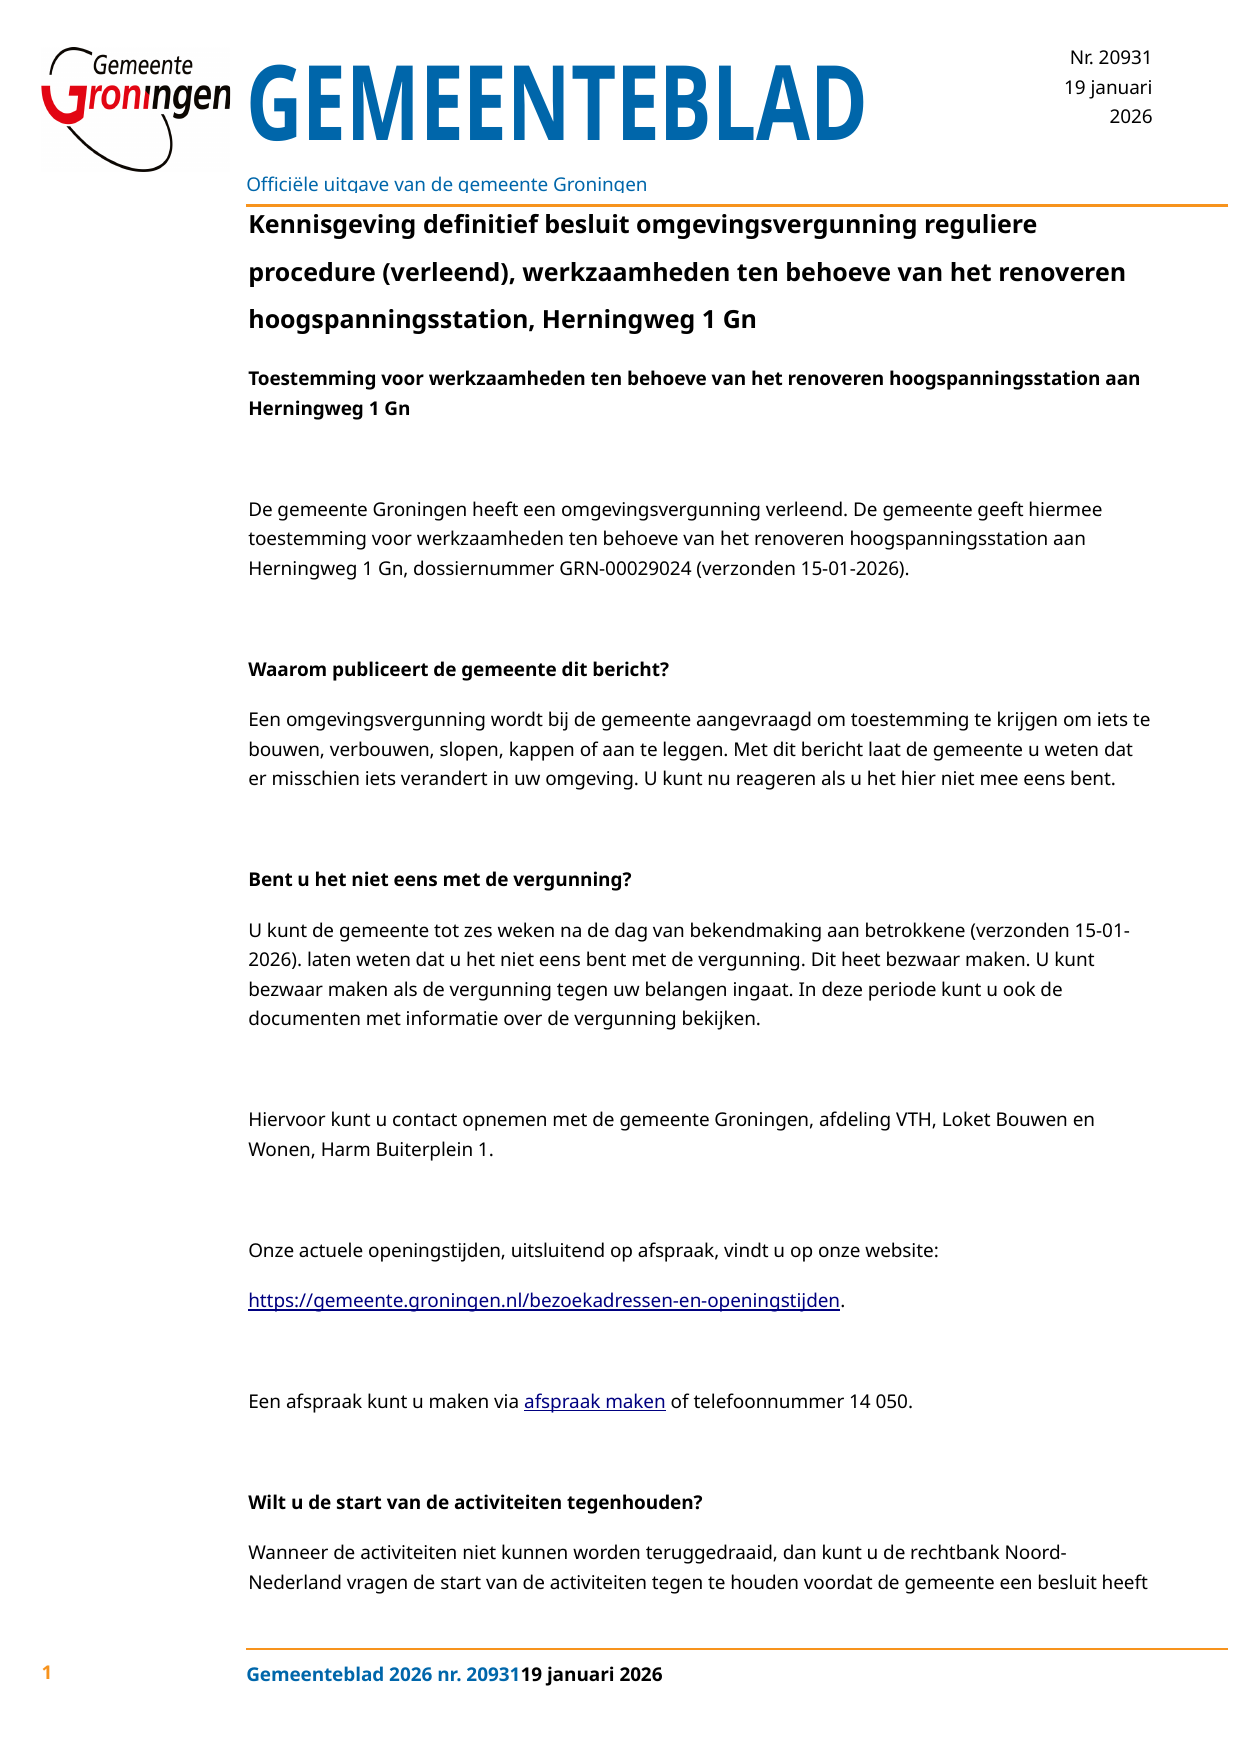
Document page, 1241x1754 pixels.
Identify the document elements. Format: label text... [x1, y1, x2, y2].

picture [41, 47, 231, 172]
text Onze actuele openingstijden, uitsluitend op afspraak, vindt u op onze website: [248, 1237, 1152, 1262]
text Waarom publiceert de gemeente dit bericht? [248, 656, 1152, 682]
text Kennisgeving definitief besluit omgevingsvergunning reguliere procedure (verleend), werkzaamheden ten behoeve van het renoveren hoogspanningsstation, Herningweg 1 Gn [248, 207, 1152, 336]
text De gemeente Groningen heeft een omgevingsvergunning verleend. De gemeente geeft hiermee toestemming voor werkzaamheden ten behoeve van het renoveren hoogspanningsstation aan Herningweg 1 Gn, dossiernummer GRN-00029024 (verzonden 15-01-2026). [248, 496, 1152, 581]
text U kunt de gemeente tot zes weken na de dag van bekendmaking aan betrokkene (verzonden 15-01-2026). laten weten dat u het niet eens bent met de vergunning. Dit heet bezwaar maken. U kunt bezwaar maken als de vergunning tegen uw belangen ingaat. In deze periode kunt u ook de documenten met informatie over de vergunning bekijken. [248, 917, 1152, 1031]
text Hiervoor kunt u contact opnemen met de gemeente Groningen, afdeling VTH, Loket Bouwen en Wonen, Harm Buiterplein 1. [248, 1106, 1152, 1162]
text Wilt u de start van de activiteiten tegenhouden? [248, 1489, 1152, 1514]
text https://gemeente.groningen.nl/bezoekadressen-en-openingstijden. [248, 1287, 1152, 1313]
text Een afspraak kunt u maken via afspraak maken of telefoonnummer 14 050. [248, 1388, 1152, 1414]
text Toestemming voor werkzaamheden ten behoeve van het renoveren hoogspanningsstation aan Herningweg 1 Gn [248, 366, 1152, 421]
text Wanneer de activiteiten niet kunnen worden teruggedraaid, dan kunt u de rechtbank Noord-Nederland vragen de start van de activiteiten tegen te houden voordat de gemeente een besluit heeft [248, 1539, 1152, 1594]
text Bent u het niet eens met de vergunning? [248, 866, 1152, 892]
text Een omgevingsvergunning wordt bij de gemeente aangevraagd om toestemming te krijgen om iets te bouwen, verbouwen, slopen, kappen of aan te leggen. Met dit bericht laat de gemeente u weten dat er misschien iets verandert in uw omgeving. U kunt nu reageren als u het hier niet mee eens bent. [248, 706, 1152, 791]
